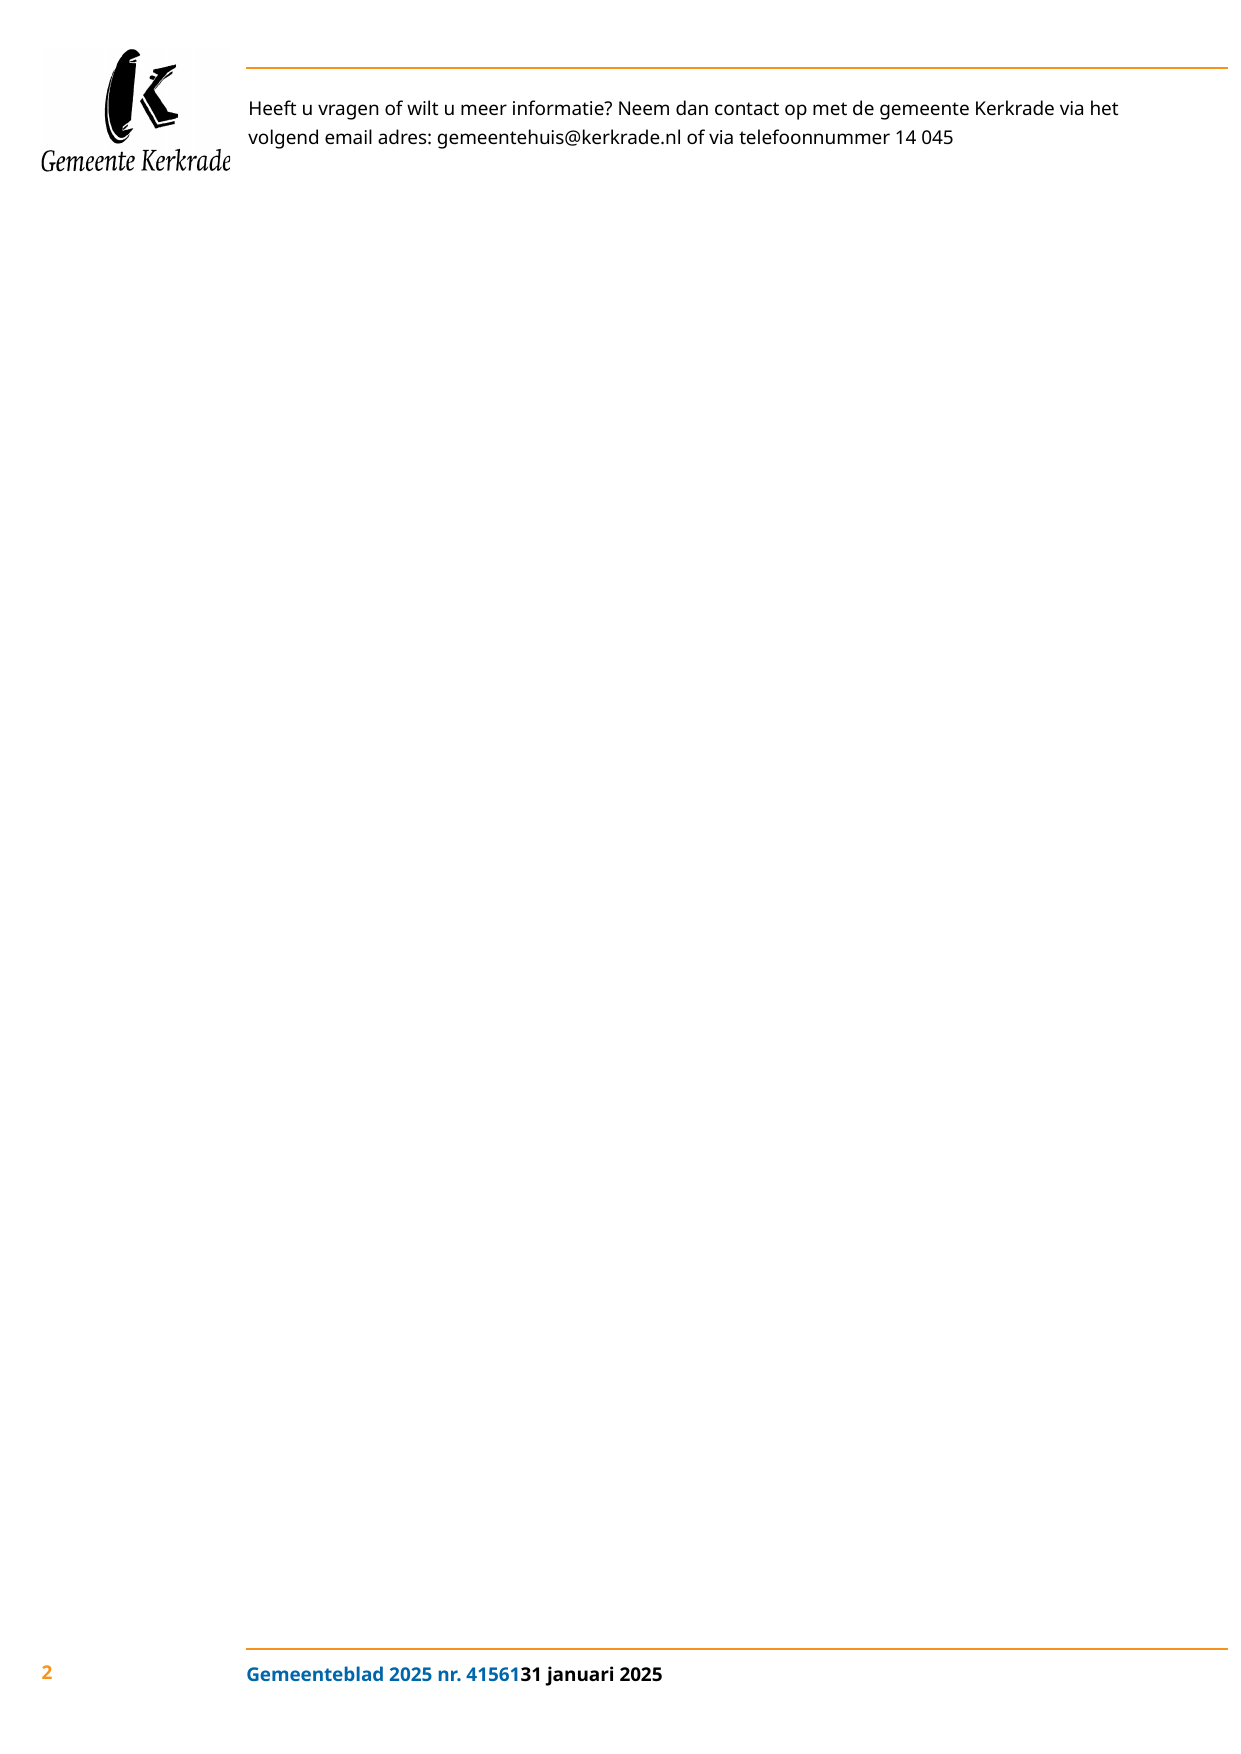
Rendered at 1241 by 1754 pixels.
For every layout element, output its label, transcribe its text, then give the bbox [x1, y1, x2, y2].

picture [41, 47, 231, 172]
text Heeft u vragen of wilt u meer informatie? Neem dan contact op met de gemeente Kerkrade via het volgend email adres: gemeentehuis@kerkrade.nl of via telefoonnummer 14 045 [248, 95, 1152, 150]
